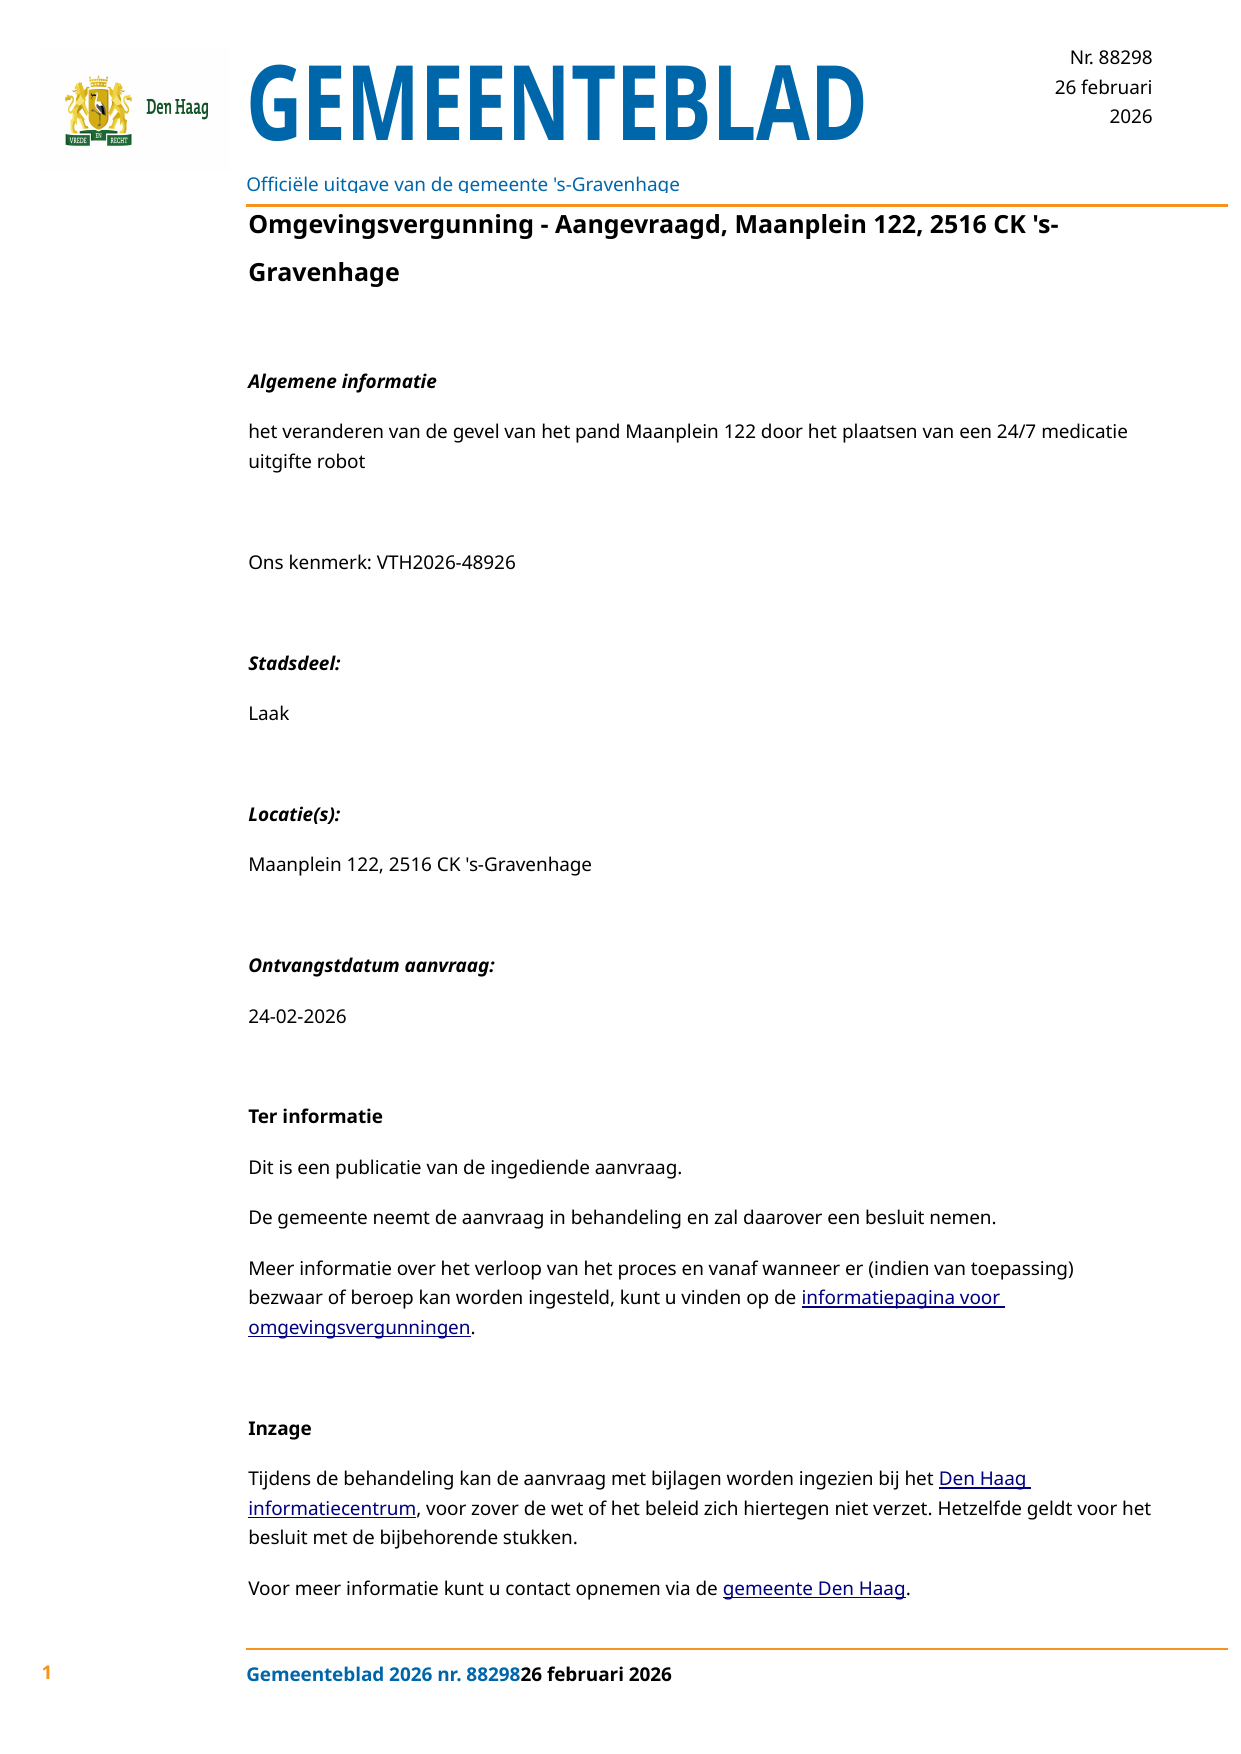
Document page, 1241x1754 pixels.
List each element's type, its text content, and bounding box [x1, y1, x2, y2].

text De gemeente neemt de aanvraag in behandeling en zal daarover een besluit nemen. [248, 1204, 1152, 1230]
text het veranderen van de gevel van het pand Maanplein 122 door het plaatsen van een 24/7 medicatie uitgifte robot [248, 419, 1152, 474]
text Ons kenmerk: VTH2026-48926 [248, 549, 1152, 575]
text Omgevingsvergunning - Aangevraagd, Maanplein 122, 2516 CK 's-Gravenhage [248, 207, 1152, 288]
text Voor meer informatie kunt u contact opnemen via de gemeente Den Haag. [248, 1575, 1152, 1601]
text Ontvangstdatum aanvraag: [248, 952, 1152, 978]
text Locatie(s): [248, 801, 1152, 827]
text Tijdens de behandeling kan de aanvraag met bijlagen worden ingezien bij het Den Haag informatiecentrum, voor zover de wet of het beleid zich hiertegen niet verzet. Hetzelfde geldt voor het besluit met de bijbehorende stukken. [248, 1465, 1152, 1550]
text Dit is een publicatie van de ingediende aanvraag. [248, 1154, 1152, 1180]
text Maanplein 122, 2516 CK 's-Gravenhage [248, 852, 1152, 877]
text Algemene informatie [248, 368, 1152, 394]
text Inzage [248, 1415, 1152, 1441]
text Laak [248, 700, 1152, 726]
text Meer informatie over het verloop van het proces en vanaf wanneer er (indien van toepassing) bezwaar of beroep kan worden ingesteld, kunt u vinden op de informatiepagina voor omgevingsvergunningen. [248, 1255, 1152, 1340]
picture [41, 47, 231, 172]
text Stadsdeel: [248, 650, 1152, 676]
text 24-02-2026 [248, 1003, 1152, 1029]
text Ter informatie [248, 1104, 1152, 1129]
